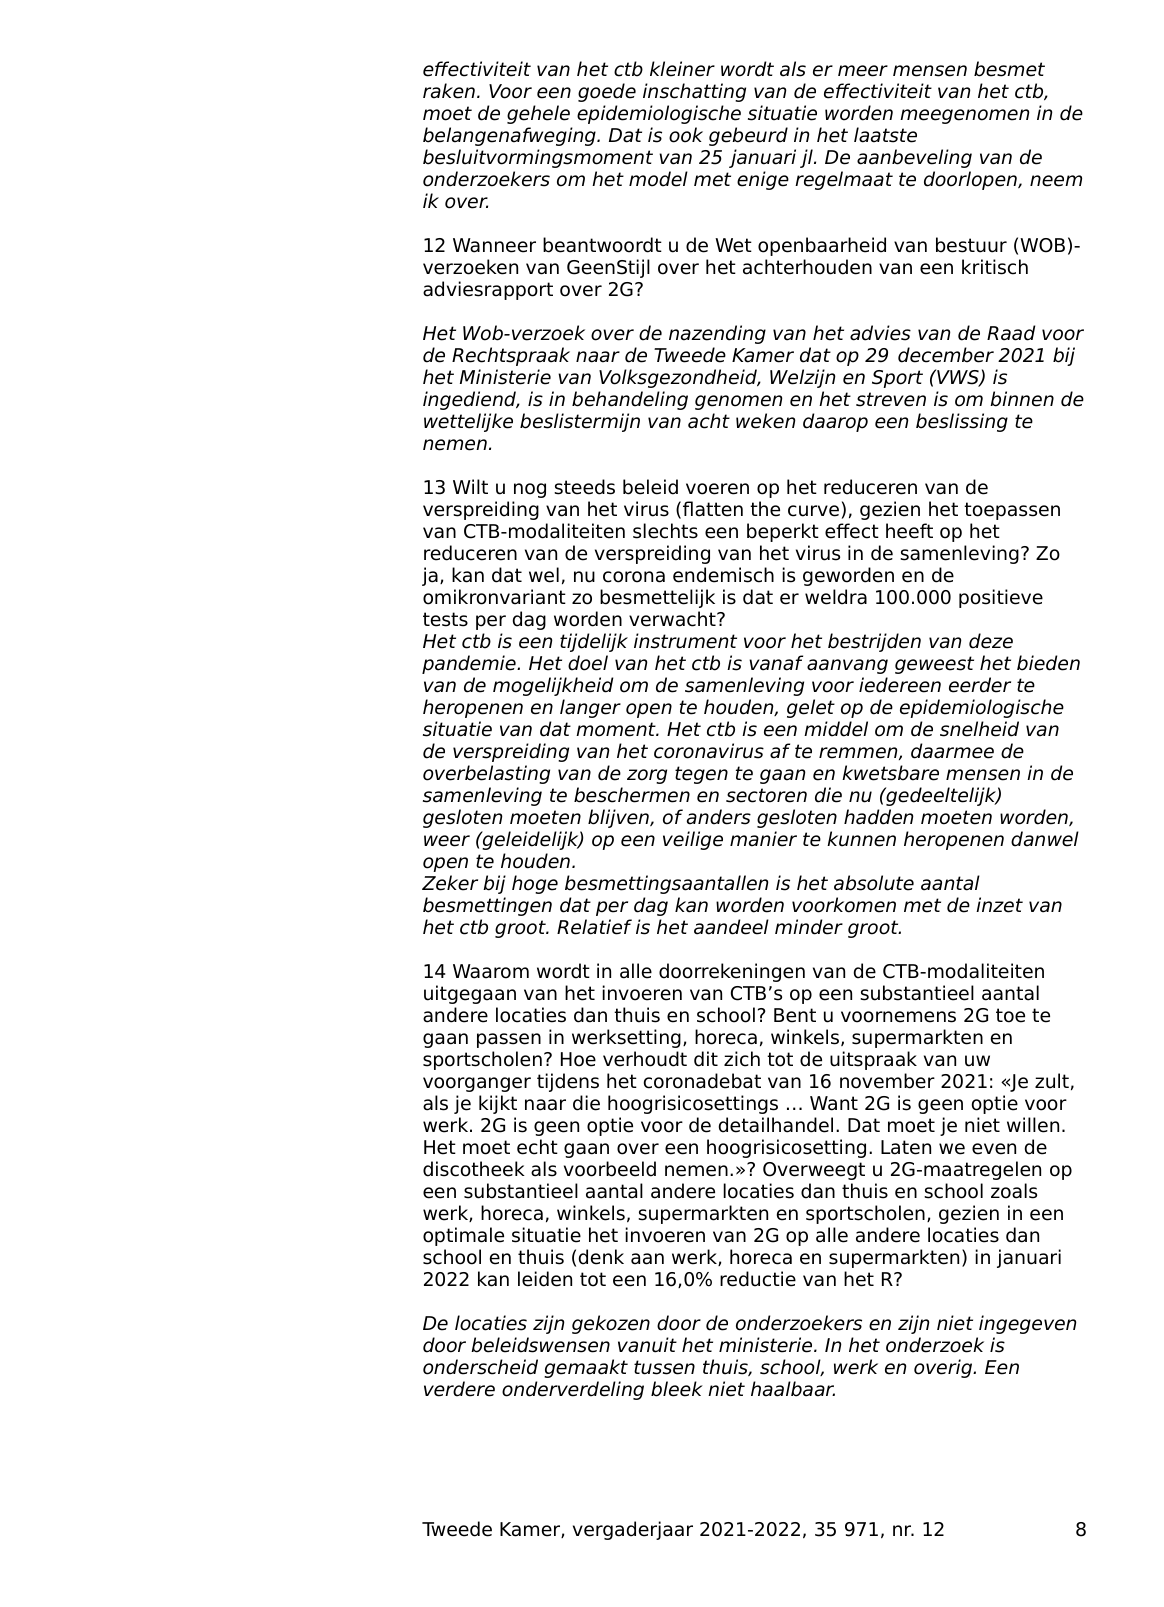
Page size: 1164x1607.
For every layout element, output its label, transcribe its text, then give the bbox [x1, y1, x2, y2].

text 12 Wanneer beantwoordt u de Wet openbaarheid van bestuur (WOB)-verzoeken van GeenStijl over het achterhouden van een kritisch adviesrapport over 2G? [422, 235, 1087, 301]
text 13 Wilt u nog steeds beleid voeren op het reduceren van de verspreiding van het virus (flatten the curve), gezien het toepassen van CTB-modaliteiten slechts een beperkt effect heeft op het reduceren van de verspreiding van het virus in de samenleving? Zo ja, kan dat wel, nu corona endemisch is geworden en de omikronvariant zo besmettelijk is dat er weldra 100.000 positieve tests per dag worden verwacht? [422, 477, 1087, 631]
text Het ctb is een tijdelijk instrument voor het bestrijden van deze pandemie. Het doel van het ctb is vanaf aanvang geweest het bieden van de mogelijkheid om de samenleving voor iedereen eerder te heropenen en langer open te houden, gelet op de epidemiologische situatie van dat moment. Het ctb is een middel om de snelheid van de verspreiding van het coronavirus af te remmen, daarmee de overbelasting van de zorg tegen te gaan en kwetsbare mensen in de samenleving te beschermen en sectoren die nu (gedeeltelijk) gesloten moeten blijven, of anders gesloten hadden moeten worden, weer (geleidelijk) op een veilige manier te kunnen heropenen danwel open te houden. [422, 631, 1087, 873]
text effectiviteit van het ctb kleiner wordt als er meer mensen besmet raken. Voor een goede inschatting van de effectiviteit van het ctb, moet de gehele epidemiologische situatie worden meegenomen in de belangenafweging. Dat is ook gebeurd in het laatste besluitvormingsmoment van 25 januari jl. De aanbeveling van de onderzoekers om het model met enige regelmaat te doorlopen, neem ik over. [422, 59, 1087, 213]
text Het Wob-verzoek over de nazending van het advies van de Raad voor de Rechtspraak naar de Tweede Kamer dat op 29 december 2021 bij het Ministerie van Volksgezondheid, Welzijn en Sport (VWS) is ingediend, is in behandeling genomen en het streven is om binnen de wettelijke beslistermijn van acht weken daarop een beslissing te nemen. [422, 323, 1087, 455]
text Zeker bij hoge besmettingsaantallen is het absolute aantal besmettingen dat per dag kan worden voorkomen met de inzet van het ctb groot. Relatief is het aandeel minder groot. [422, 873, 1087, 939]
text De locaties zijn gekozen door de onderzoekers en zijn niet ingegeven door beleidswensen vanuit het ministerie. In het onderzoek is onderscheid gemaakt tussen thuis, school, werk en overig. Een verdere onderverdeling bleek niet haalbaar. [422, 1313, 1087, 1401]
text 14 Waarom wordt in alle doorrekeningen van de CTB-modaliteiten uitgegaan van het invoeren van CTB’s op een substantieel aantal andere locaties dan thuis en school? Bent u voornemens 2G toe te gaan passen in werksetting, horeca, winkels, supermarkten en sportscholen? Hoe verhoudt dit zich tot de uitspraak van uw voorganger tijdens het coronadebat van 16 november 2021: «Je zult, als je kijkt naar die hoogrisicosettings … Want 2G is geen optie voor werk. 2G is geen optie voor de detailhandel. Dat moet je niet willen. Het moet echt gaan over een hoogrisicosetting. Laten we even de discotheek als voorbeeld nemen.»? Overweegt u 2G-maatregelen op een substantieel aantal andere locaties dan thuis en school zoals werk, horeca, winkels, supermarkten en sportscholen, gezien in een optimale situatie het invoeren van 2G op alle andere locaties dan school en thuis (denk aan werk, horeca en supermarkten) in januari 2022 kan leiden tot een 16,0% reductie van het R? [422, 961, 1087, 1291]
